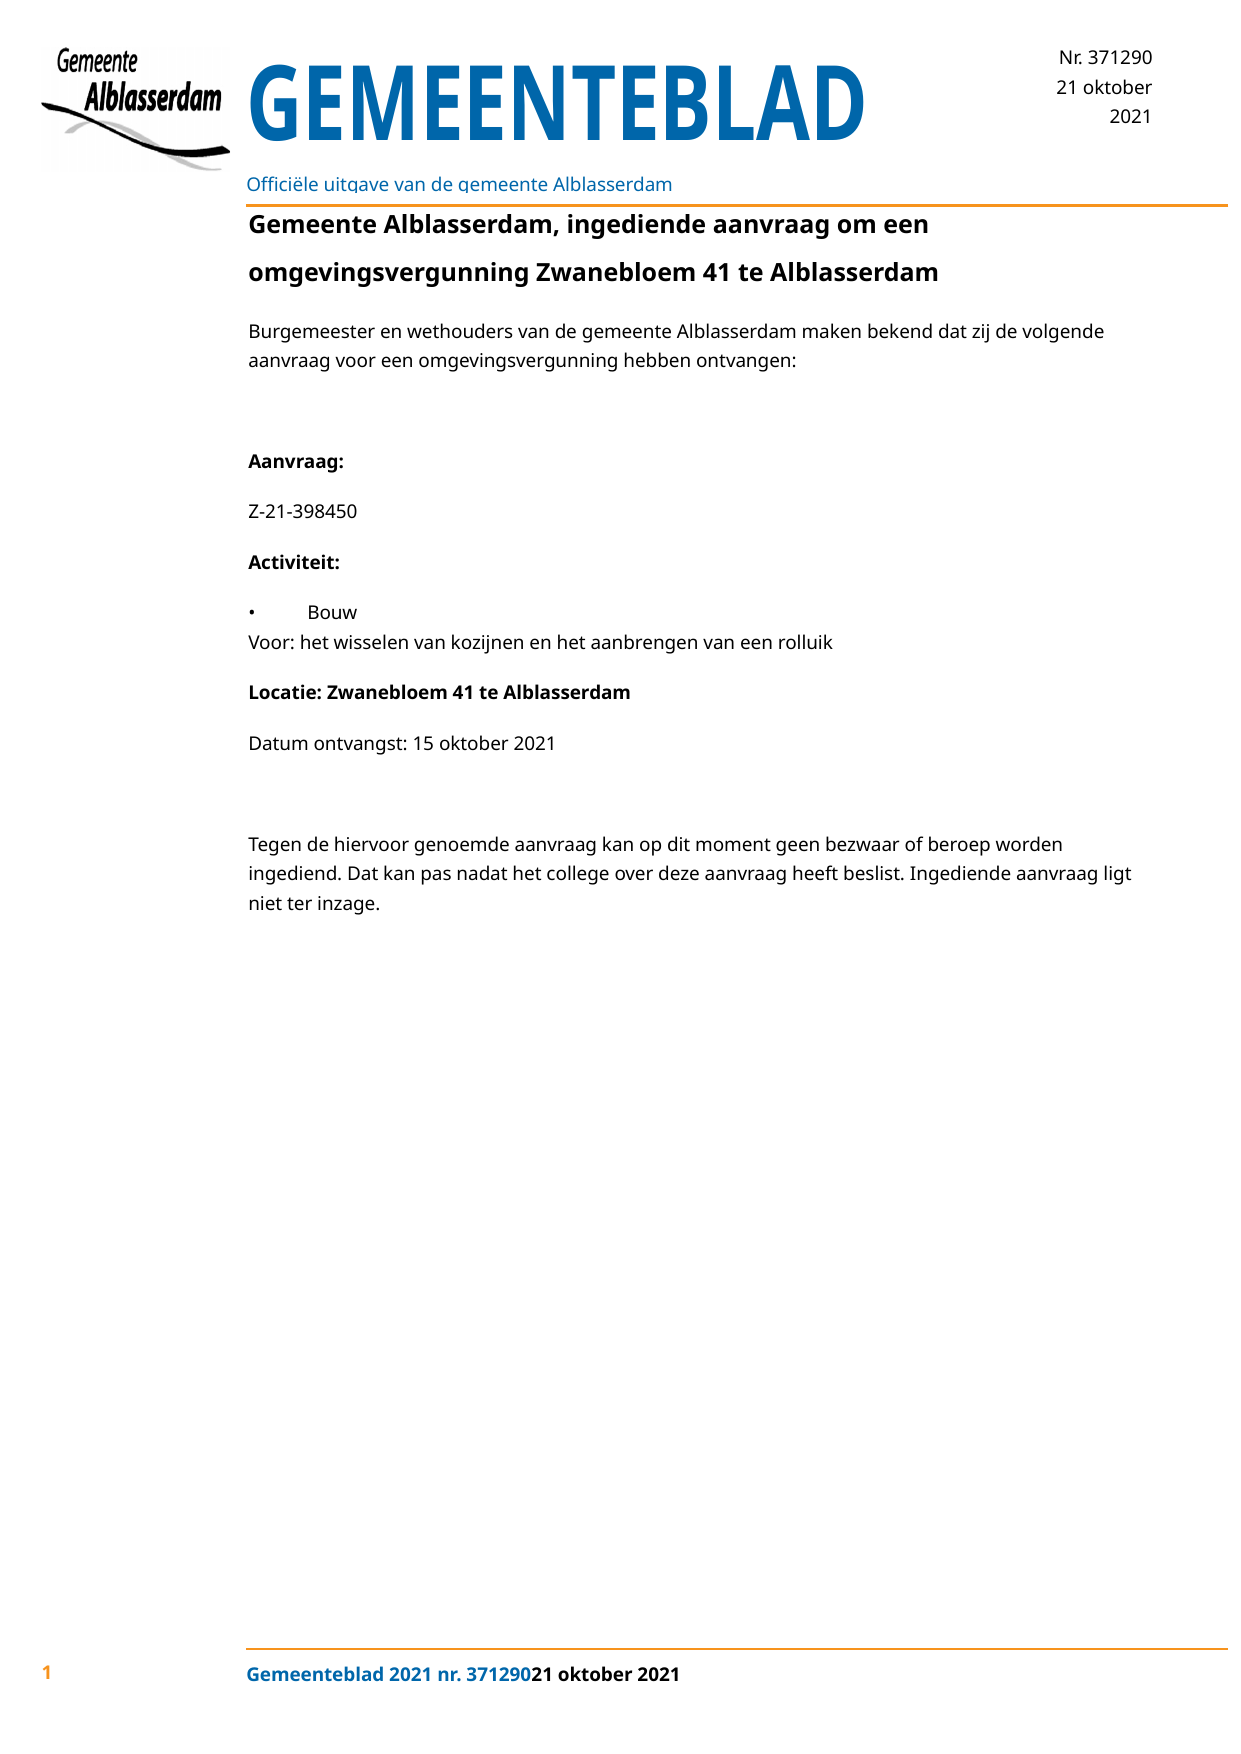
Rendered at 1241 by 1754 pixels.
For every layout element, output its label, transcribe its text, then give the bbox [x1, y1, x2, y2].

text Tegen de hiervoor genoemde aanvraag kan op dit moment geen bezwaar of beroep worden ingediend. Dat kan pas nadat het college over deze aanvraag heeft beslist. Ingediende aanvraag ligt niet ter inzage. [248, 831, 1152, 916]
picture [41, 47, 231, 172]
text Burgemeester en wethouders van de gemeente Alblasserdam maken bekend dat zij de volgende aanvraag voor een omgevingsvergunning hebben ontvangen: [248, 318, 1152, 373]
text Z-21-398450 [248, 499, 1152, 524]
text Voor: het wisselen van kozijnen en het aanbrengen van een rolluik [248, 629, 1152, 655]
text Aanvraag: [248, 448, 1152, 474]
text Datum ontvangst: 15 oktober 2021 [248, 730, 1152, 756]
list Bouw [248, 599, 1152, 625]
text Locatie: Zwanebloem 41 te Alblasserdam [248, 679, 1152, 705]
text Activiteit: [248, 549, 1152, 575]
text Gemeente Alblasserdam, ingediende aanvraag om een omgevingsvergunning Zwanebloem 41 te Alblasserdam [248, 207, 1152, 288]
